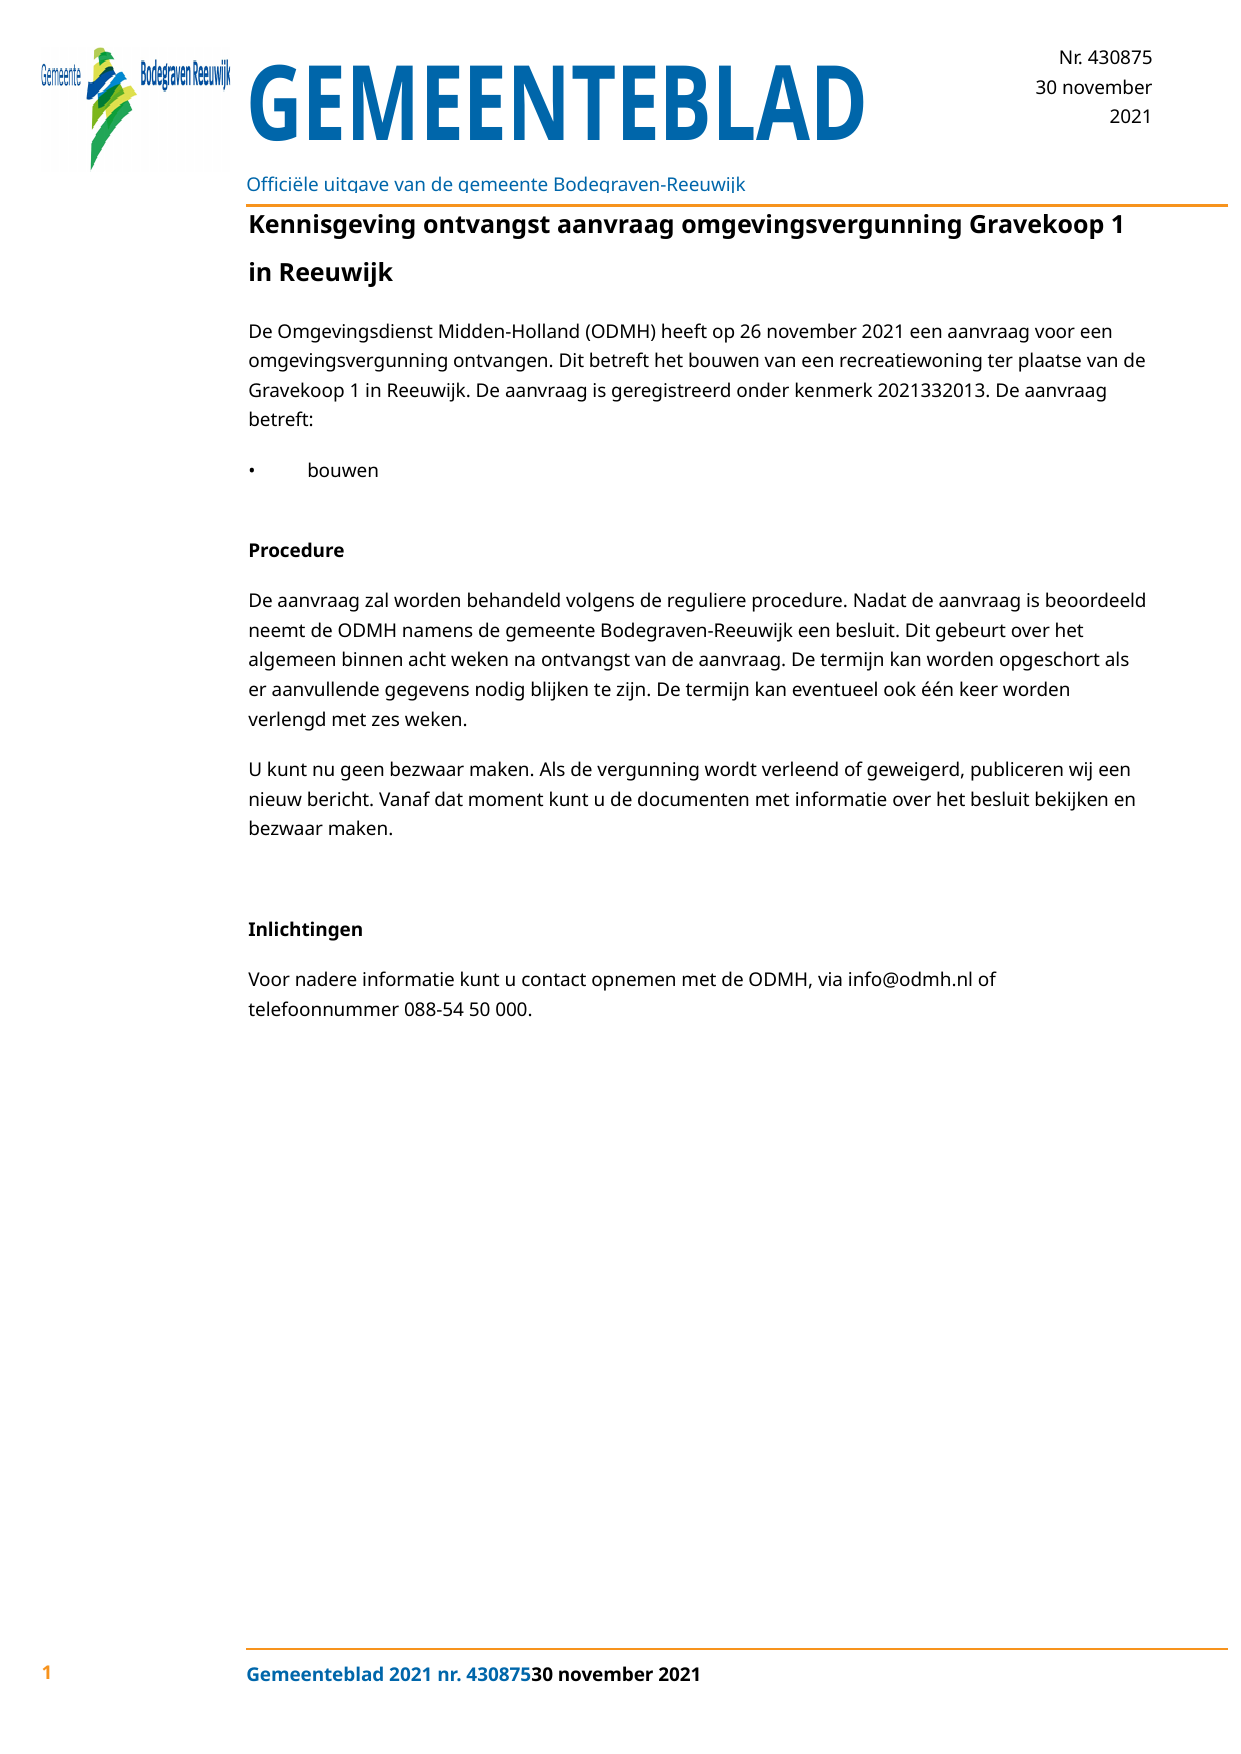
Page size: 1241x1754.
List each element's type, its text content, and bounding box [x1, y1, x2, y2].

list bouwen [248, 457, 1152, 483]
text Inlichtingen [248, 916, 1152, 942]
picture [41, 47, 231, 172]
text Procedure [248, 537, 1152, 563]
text Voor nadere informatie kunt u contact opnemen met de ODMH, via info@odmh.nl of telefoonnummer 088-54 50 000. [248, 967, 1152, 1022]
text De Omgevingsdienst Midden-Holland (ODMH) heeft op 26 november 2021 een aanvraag voor een omgevingsvergunning ontvangen. Dit betreft het bouwen van een recreatiewoning ter plaatse van de Gravekoop 1 in Reeuwijk. De aanvraag is geregistreerd onder kenmerk 2021332013. De aanvraag betreft: [248, 318, 1152, 432]
text U kunt nu geen bezwaar maken. Als de vergunning wordt verleend of geweigerd, publiceren wij een nieuw bericht. Vanaf dat moment kunt u de documenten met informatie over het besluit bekijken en bezwaar maken. [248, 756, 1152, 841]
text De aanvraag zal worden behandeld volgens de reguliere procedure. Nadat de aanvraag is beoordeeld neemt de ODMH namens de gemeente Bodegraven-Reeuwijk een besluit. Dit gebeurt over het algemeen binnen acht weken na ontvangst van de aanvraag. De termijn kan worden opgeschort als er aanvullende gegevens nodig blijken te zijn. De termijn kan eventueel ook één keer worden verlengd met zes weken. [248, 587, 1152, 732]
text Kennisgeving ontvangst aanvraag omgevingsvergunning Gravekoop 1 in Reeuwijk [248, 207, 1152, 288]
